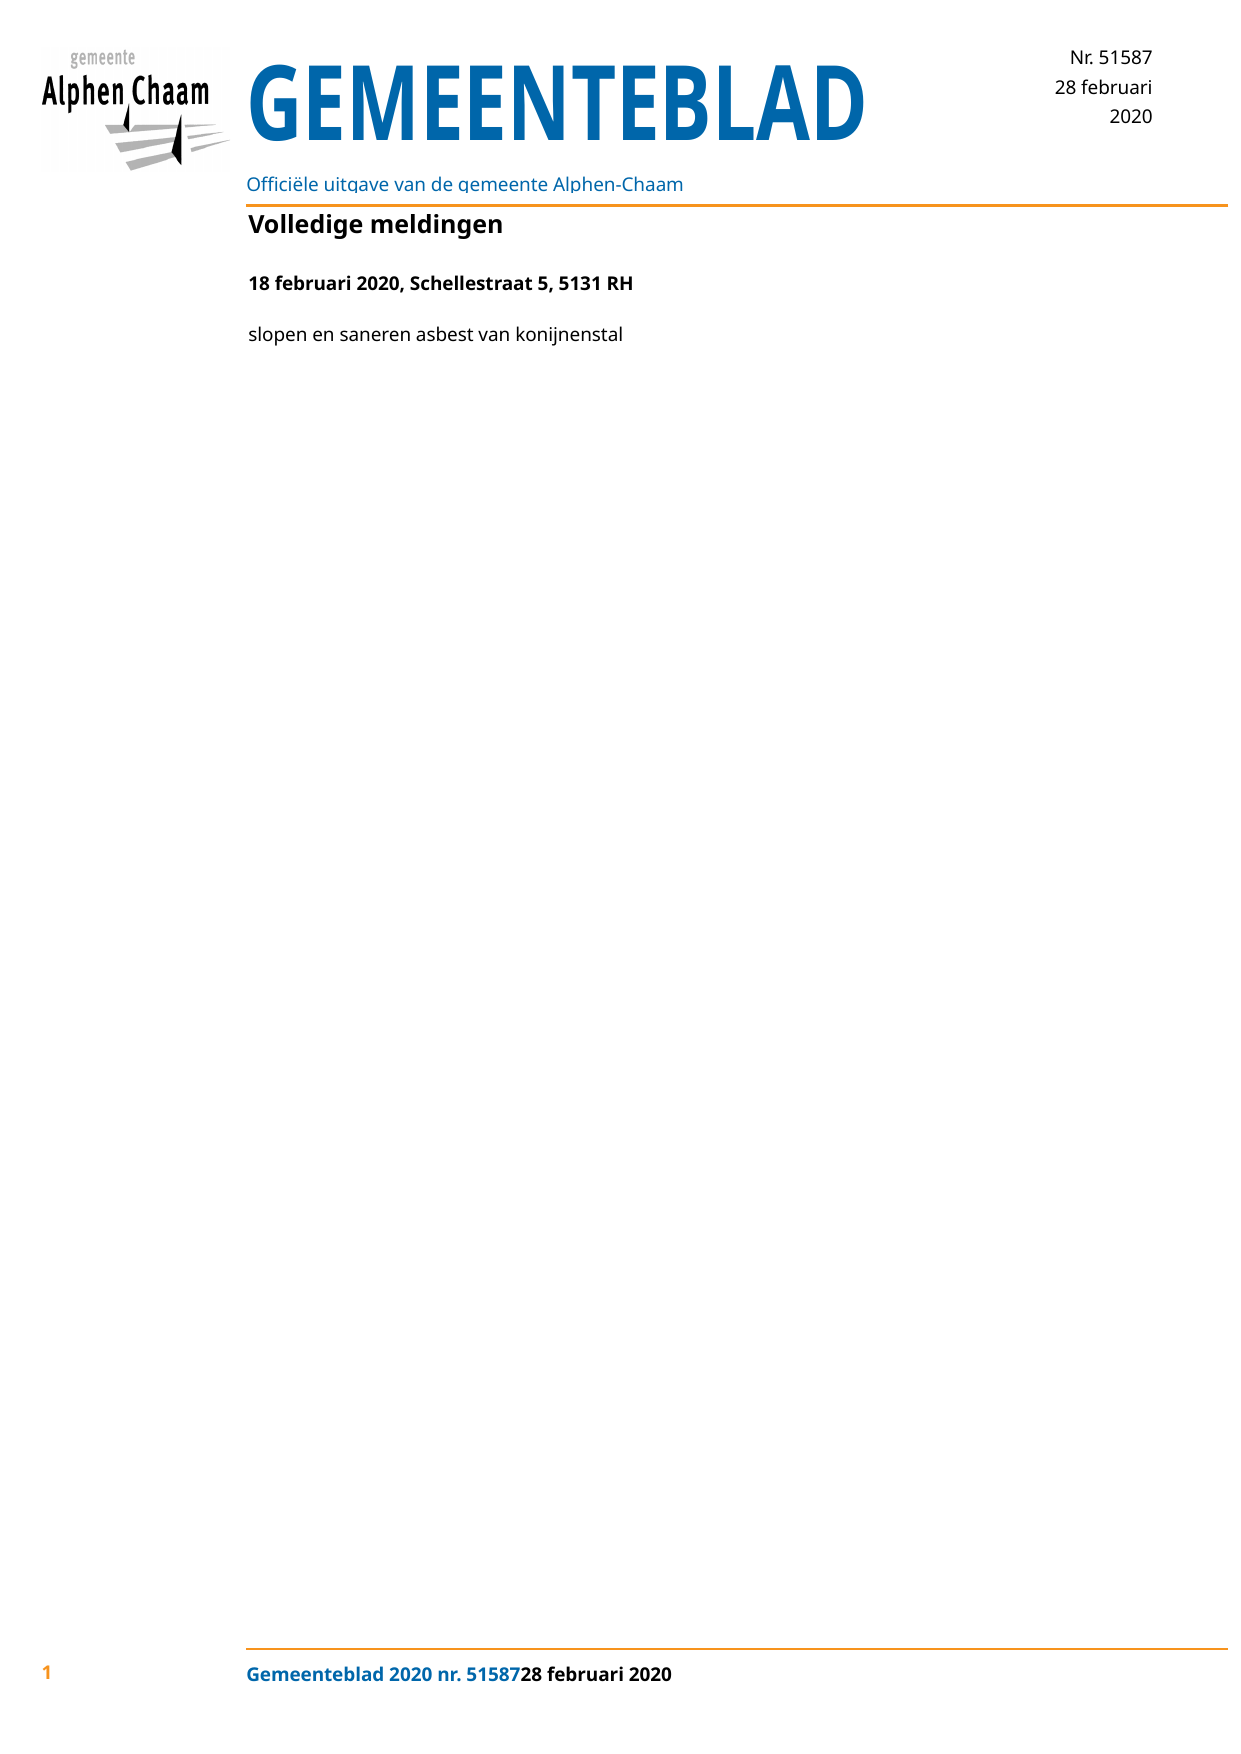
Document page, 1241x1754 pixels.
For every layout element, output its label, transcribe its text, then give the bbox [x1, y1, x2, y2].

text slopen en saneren asbest van konijnenstal [248, 321, 1152, 346]
picture [41, 47, 231, 172]
text 18 februari 2020, Schellestraat 5, 5131 RH [248, 270, 1152, 296]
text Volledige meldingen [248, 207, 1152, 241]
